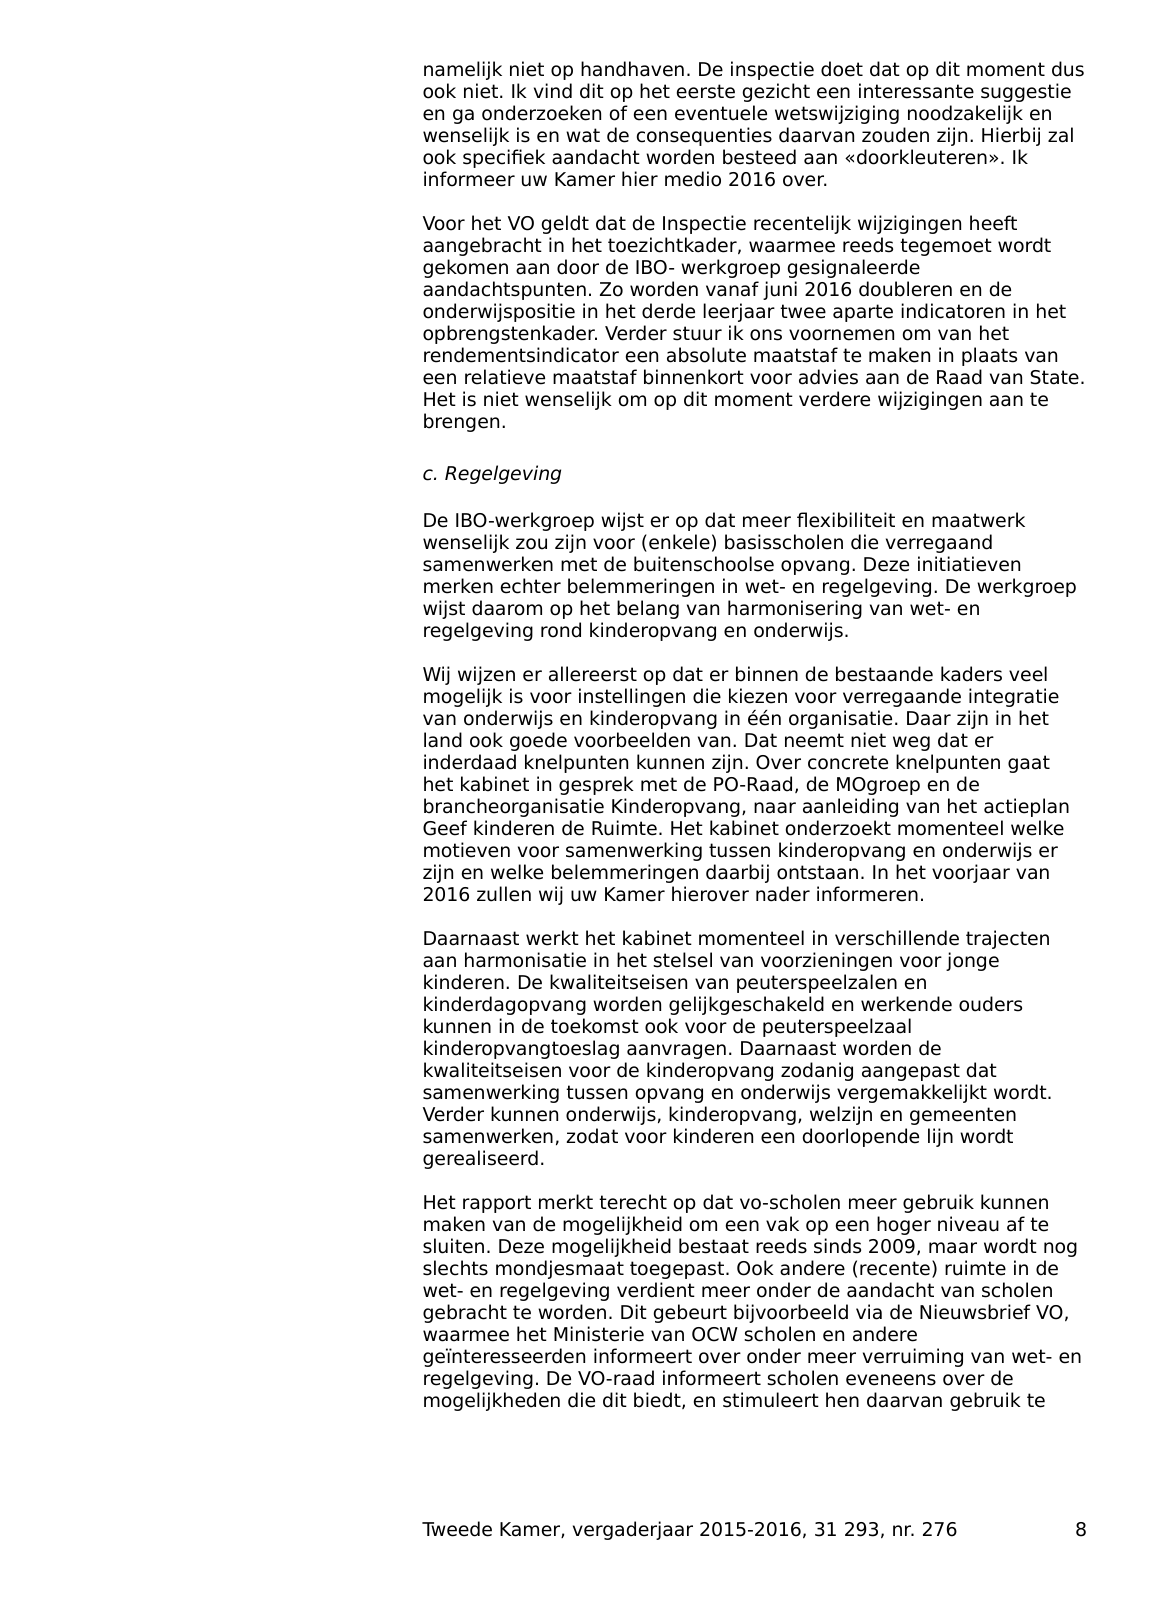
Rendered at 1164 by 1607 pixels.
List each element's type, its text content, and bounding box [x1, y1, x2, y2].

text Daarnaast werkt het kabinet momenteel in verschillende trajecten aan harmonisatie in het stelsel van voorzieningen voor jonge kinderen. De kwaliteitseisen van peuterspeelzalen en kinderdagopvang worden gelijkgeschakeld en werkende ouders kunnen in de toekomst ook voor de peuterspeelzaal kinderopvangtoeslag aanvragen. Daarnaast worden de kwaliteitseisen voor de kinderopvang zodanig aangepast dat samenwerking tussen opvang en onderwijs vergemakkelijkt wordt. Verder kunnen onderwijs, kinderopvang, welzijn en gemeenten samenwerken, zodat voor kinderen een doorlopende lijn wordt gerealiseerd. [422, 928, 1087, 1170]
text Wij wijzen er allereerst op dat er binnen de bestaande kaders veel mogelijk is voor instellingen die kiezen voor verregaande integratie van onderwijs en kinderopvang in één organisatie. Daar zijn in het land ook goede voorbeelden van. Dat neemt niet weg dat er inderdaad knelpunten kunnen zijn. Over concrete knelpunten gaat het kabinet in gesprek met de PO-Raad, de MOgroep en de brancheorganisatie Kinderopvang, naar aanleiding van het actieplan Geef kinderen de Ruimte. Het kabinet onderzoekt momenteel welke motieven voor samenwerking tussen kinderopvang en onderwijs er zijn en welke belemmeringen daarbij ontstaan. In het voorjaar van 2016 zullen wij uw Kamer hierover nader informeren. [422, 664, 1087, 906]
text namelijk niet op handhaven. De inspectie doet dat op dit moment dus ook niet. Ik vind dit op het eerste gezicht een interessante suggestie en ga onderzoeken of een eventuele wetswijziging noodzakelijk en wenselijk is en wat de consequenties daarvan zouden zijn. Hierbij zal ook specifiek aandacht worden besteed aan «doorkleuteren». Ik informeer uw Kamer hier medio 2016 over. [422, 59, 1087, 191]
text Het rapport merkt terecht op dat vo-scholen meer gebruik kunnen maken van de mogelijkheid om een vak op een hoger niveau af te sluiten. Deze mogelijkheid bestaat reeds sinds 2009, maar wordt nog slechts mondjesmaat toegepast. Ook andere (recente) ruimte in de wet- en regelgeving verdient meer onder de aandacht van scholen gebracht te worden. Dit gebeurt bijvoorbeeld via de Nieuwsbrief VO, waarmee het Ministerie van OCW scholen en andere geïnteresseerden informeert over onder meer verruiming van wet- en regelgeving. De VO-raad informeert scholen eveneens over de mogelijkheden die dit biedt, en stimuleert hen daarvan gebruik te [422, 1192, 1087, 1412]
text Voor het VO geldt dat de Inspectie recentelijk wijzigingen heeft aangebracht in het toezichtkader, waarmee reeds tegemoet wordt gekomen aan door de IBO- werkgroep gesignaleerde aandachtspunten. Zo worden vanaf juni 2016 doubleren en de onderwijspositie in het derde leerjaar twee aparte indicatoren in het opbrengstenkader. Verder stuur ik ons voornemen om van het rendementsindicator een absolute maatstaf te maken in plaats van een relatieve maatstaf binnenkort voor advies aan de Raad van State. Het is niet wenselijk om op dit moment verdere wijzigingen aan te brengen. [422, 213, 1087, 433]
text De IBO-werkgroep wijst er op dat meer flexibiliteit en maatwerk wenselijk zou zijn voor (enkele) basisscholen die verregaand samenwerken met de buitenschoolse opvang. Deze initiatieven merken echter belemmeringen in wet- en regelgeving. De werkgroep wijst daarom op het belang van harmonisering van wet- en regelgeving rond kinderopvang en onderwijs. [422, 510, 1087, 642]
subtitle c. Regelgeving [422, 463, 1087, 485]
